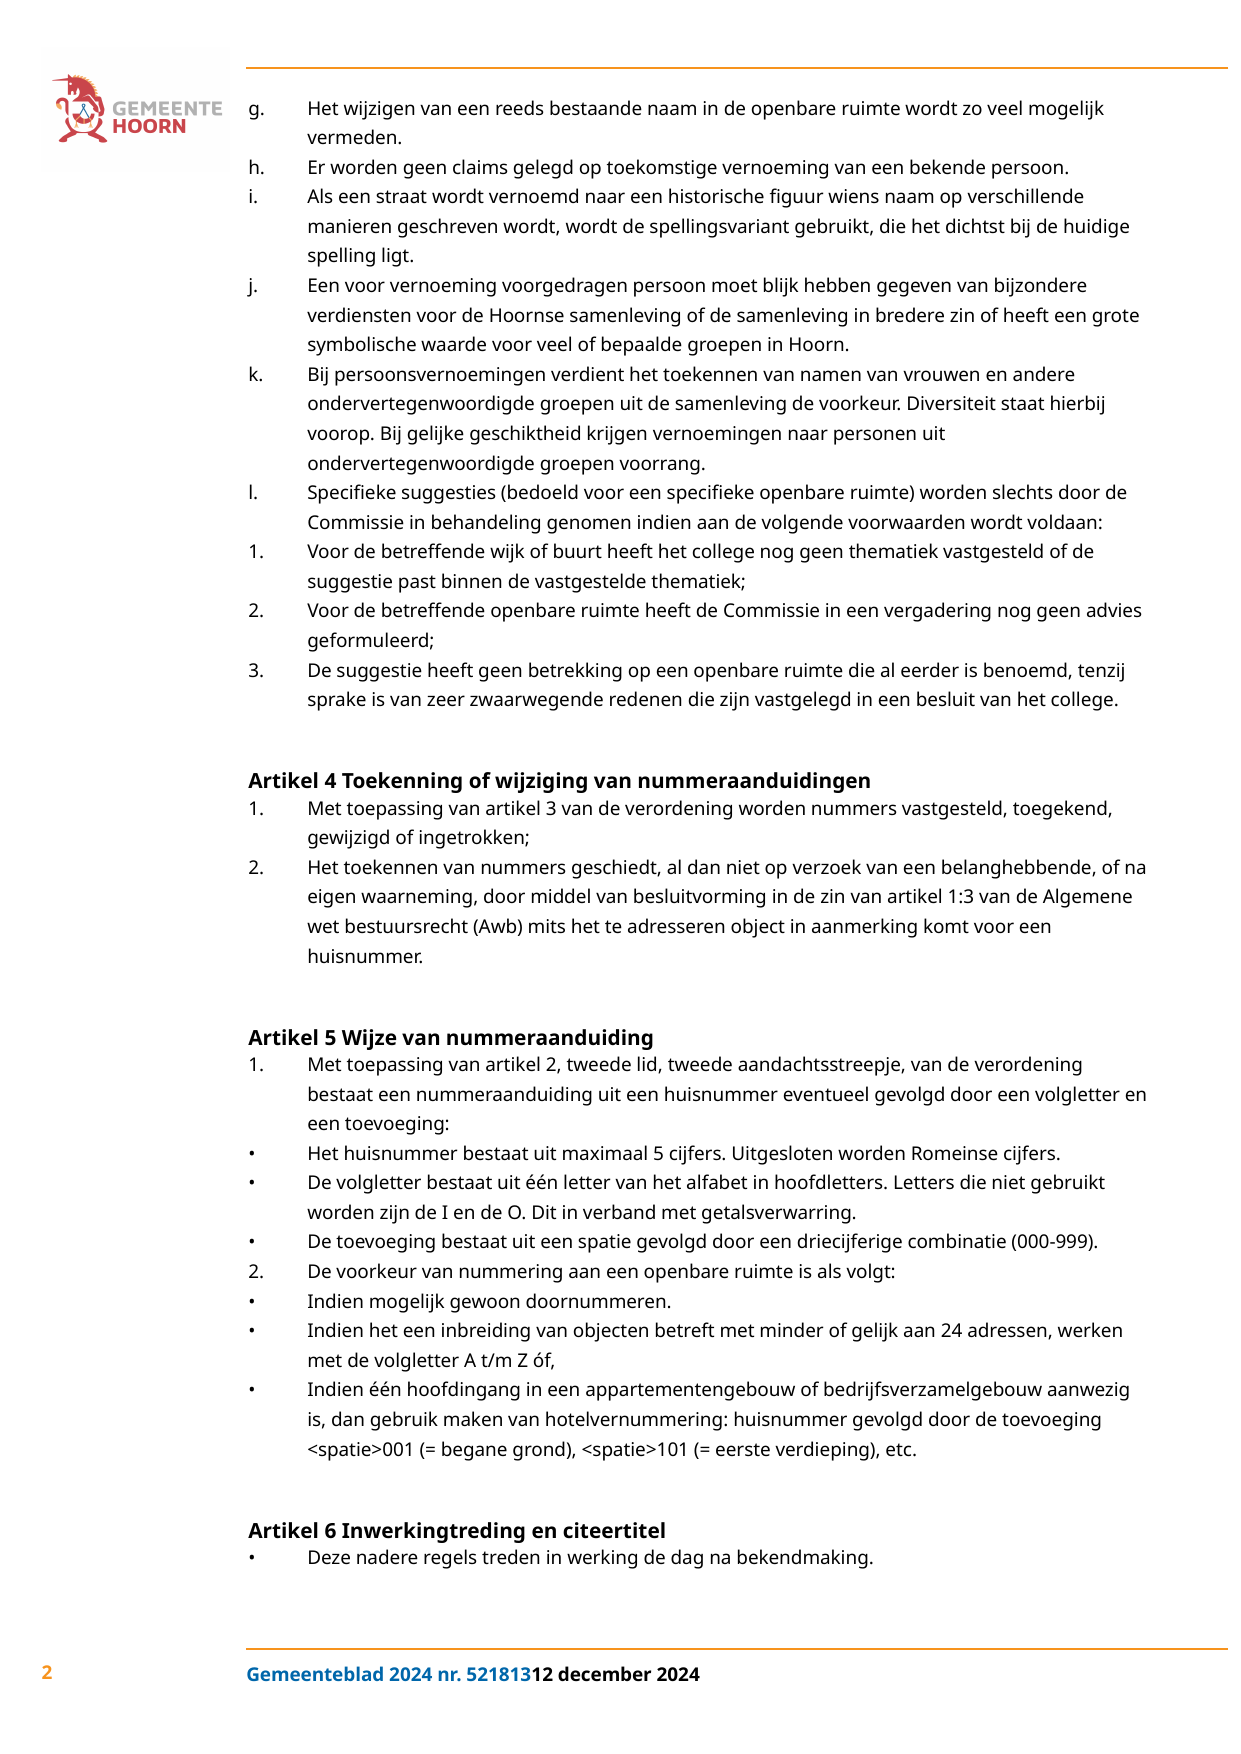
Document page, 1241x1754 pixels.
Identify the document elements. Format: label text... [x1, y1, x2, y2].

list Het toekennen van nummers geschiedt, al dan niet op verzoek van een belanghebbende, of na eigen waarneming, door middel van besluitvorming in de zin van artikel 1:3 van de Algemene wet bestuursrecht (Awb) mits het te adresseren object in aanmerking komt voor een huisnummer. [248, 854, 1152, 968]
list Een voor vernoeming voorgedragen persoon moet blijk hebben gegeven van bijzondere verdiensten voor de Hoornse samenleving of de samenleving in bredere zin of heeft een grote symbolische waarde voor veel of bepaalde groepen in Hoorn. [248, 272, 1152, 357]
list Deze nadere regels treden in werking de dag na bekendmaking. [248, 1544, 1152, 1570]
list Het huisnummer bestaat uit maximaal 5 cijfers. Uitgesloten worden Romeinse cijfers. [248, 1140, 1152, 1166]
text Artikel 6 Inwerkingtreding en citeertitel [248, 1516, 1152, 1544]
list De suggestie heeft geen betrekking op een openbare ruimte die al eerder is benoemd, tenzij sprake is van zeer zwaarwegende redenen die zijn vastgelegd in een besluit van het college. [248, 657, 1152, 712]
list Indien mogelijk gewoon doornummeren. [248, 1288, 1152, 1314]
list Als een straat wordt vernoemd naar een historische figuur wiens naam op verschillende manieren geschreven wordt, wordt de spellingsvariant gebruikt, die het dichtst bij de huidige spelling ligt. [248, 183, 1152, 268]
text Artikel 4 Toekenning of wijziging van nummeraanduidingen [248, 766, 1152, 795]
list Er worden geen claims gelegd op toekomstige vernoeming van een bekende persoon. [248, 154, 1152, 180]
list De voorkeur van nummering aan een openbare ruimte is als volgt: [248, 1258, 1152, 1284]
list Specifieke suggesties (bedoeld voor een specifieke openbare ruimte) worden slechts door de Commissie in behandeling genomen indien aan de volgende voorwaarden wordt voldaan: [248, 479, 1152, 535]
list De volgletter bestaat uit één letter van het alfabet in hoofdletters. Letters die niet gebruikt worden zijn de I en de O. Dit in verband met getalsverwarring. [248, 1169, 1152, 1225]
list Indien één hoofdingang in een appartementengebouw of bedrijfsverzamelgebouw aanwezig is, dan gebruik maken van hotelvernummering: huisnummer gevolgd door de toevoeging <spatie>001 (= begane grond), <spatie>101 (= eerste verdieping), etc. [248, 1377, 1152, 1462]
list Voor de betreffende openbare ruimte heeft de Commissie in een vergadering nog geen advies geformuleerd; [248, 598, 1152, 653]
list Voor de betreffende wijk of buurt heeft het college nog geen thematiek vastgesteld of de suggestie past binnen de vastgestelde thematiek; [248, 538, 1152, 594]
list Met toepassing van artikel 2, tweede lid, tweede aandachtsstreepje, van de verordening bestaat een nummeraanduiding uit een huisnummer eventueel gevolgd door een volgletter en een toevoeging: [248, 1051, 1152, 1136]
list Het wijzigen van een reeds bestaande naam in de openbare ruimte wordt zo veel mogelijk vermeden. [248, 95, 1152, 150]
picture [41, 47, 231, 172]
list Bij persoonsvernoemingen verdient het toekennen van namen van vrouwen en andere ondervertegenwoordigde groepen uit de samenleving de voorkeur. Diversiteit staat hierbij voorop. Bij gelijke geschiktheid krijgen vernoemingen naar personen uit ondervertegenwoordigde groepen voorrang. [248, 361, 1152, 476]
list Indien het een inbreiding van objecten betreft met minder of gelijk aan 24 adressen, werken met de volgletter A t/m Z óf, [248, 1317, 1152, 1373]
list De toevoeging bestaat uit een spatie gevolgd door een driecijferige combinatie (000-999). [248, 1229, 1152, 1254]
list Met toepassing van artikel 3 van de verordening worden nummers vastgesteld, toegekend, gewijzigd of ingetrokken; [248, 795, 1152, 850]
text Artikel 5 Wijze van nummeraanduiding [248, 1023, 1152, 1051]
